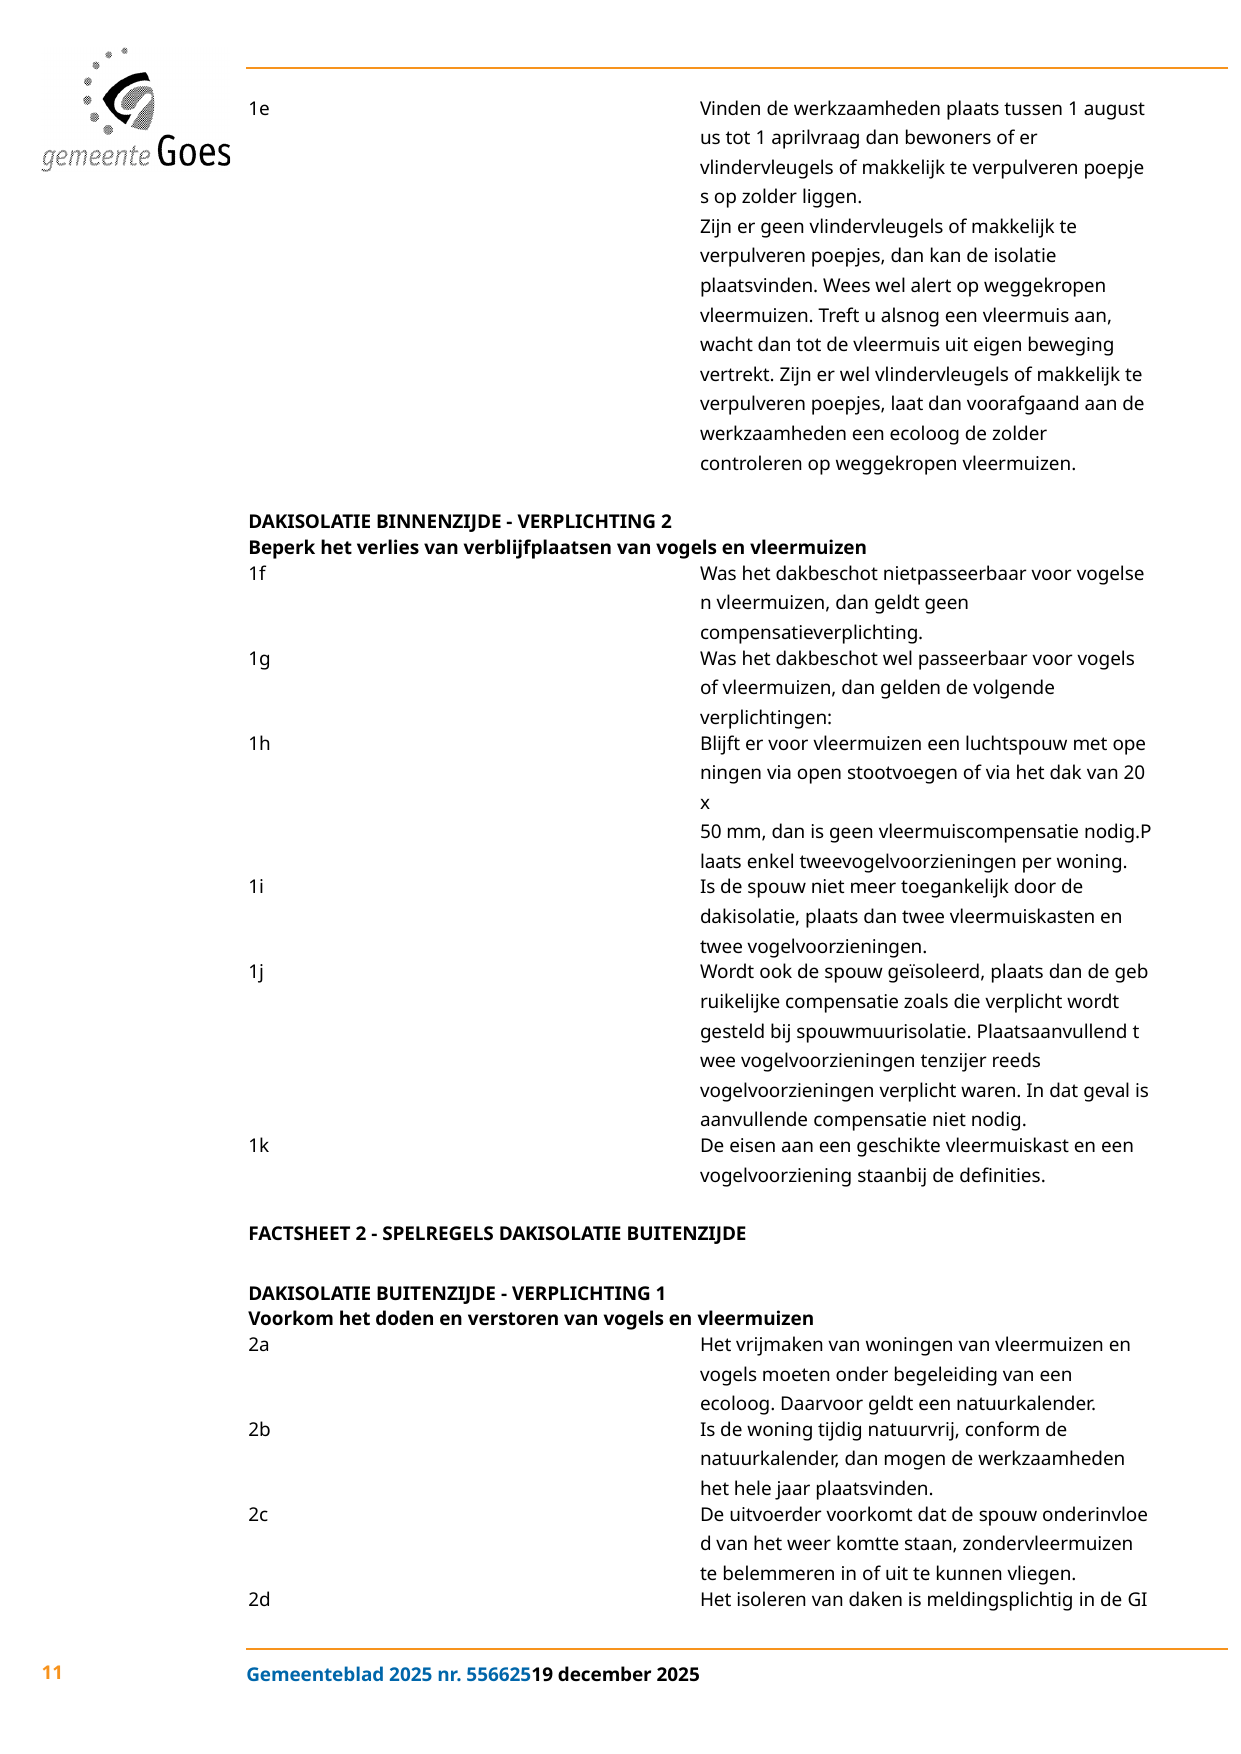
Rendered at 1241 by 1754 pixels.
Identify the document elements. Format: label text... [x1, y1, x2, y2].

table_cell 2b [248, 1416, 700, 1501]
table_cell Voorkom het doden en verstoren van vogels en vleermuizen [248, 1305, 1152, 1331]
table_cell Is de spouw niet meer toegankelijk door de dakisolatie, plaats dan twee vleermuiskasten en twee vogelvoorzieningen. [700, 874, 1152, 959]
table_cell 2c [248, 1501, 700, 1586]
table_cell 1k [248, 1132, 700, 1188]
table_cell Was het dakbeschot wel passeerbaar voor vogels of vleermuizen, dan gelden de volgende verplichtingen: [700, 645, 1152, 730]
table_cell Blijft er voor vleermuizen een luchtspouw met openingen via open stootvoegen of via het dak van 20 x 50 mm, dan is geen vleermuiscompensatie nodig.Plaats enkel tweevogelvoorzieningen per woning. [700, 730, 1152, 874]
table_cell Wordt ook de spouw geïsoleerd, plaats dan de gebruikelijke compensatie zoals die verplicht wordt gesteld bij spouwmuurisolatie. Plaatsaanvullend twee vogelvoorzieningen tenzijer reeds vogelvoorzieningen verplicht waren. In dat geval is aanvullende compensatie niet nodig. [700, 959, 1152, 1132]
table_cell 1g [248, 645, 700, 730]
table_cell Is de woning tijdig natuurvrij, conform de natuurkalender, dan mogen de werkzaamheden het hele jaar plaatsvinden. [700, 1416, 1152, 1501]
text FACTSHEET 2 - SPELREGELS DAKISOLATIE BUITENZIJDE [248, 1220, 1152, 1246]
table_cell Het isoleren van daken is meldingsplichtig in de GI [700, 1586, 1152, 1612]
table_cell 1j [248, 959, 700, 1132]
table_cell Was het dakbeschot nietpasseerbaar voor vogelsen vleermuizen, dan geldt geen compensatieverplichting. [700, 560, 1152, 645]
table_cell 1i [248, 874, 700, 959]
picture [41, 47, 231, 172]
table_cell De uitvoerder voorkomt dat de spouw onderinvloed van het weer komtte staan, zondervleermuizen te belemmeren in of uit te kunnen vliegen. [700, 1501, 1152, 1586]
table_cell Vinden de werkzaamheden plaats tussen 1 augustus tot 1 aprilvraag dan bewoners of er vlindervleugels of makkelijk te verpulveren poepjes op zolder liggen. Zijn er geen vlindervleugels of makkelijk te verpulveren poepjes, dan kan de isolatie plaatsvinden. Wees wel alert op weggekropen vleermuizen. Treft u alsnog een vleermuis aan, wacht dan tot de vleermuis uit eigen beweging vertrekt. Zijn er wel vlindervleugels of makkelijk te verpulveren poepjes, laat dan voorafgaand aan de werkzaamheden een ecoloog de zolder controleren op weggekropen vleermuizen. [700, 95, 1152, 476]
table_cell Het vrijmaken van woningen van vleermuizen en vogels moeten onder begeleiding van een ecoloog. Daarvoor geldt een natuurkalender. [700, 1331, 1152, 1416]
table_cell 1h [248, 730, 700, 874]
table_header DAKISOLATIE BINNENZIJDE - VERPLICHTING 2 [248, 509, 1152, 534]
table_cell 2d [248, 1586, 700, 1612]
table_cell 1e [248, 95, 700, 476]
table_cell Beperk het verlies van verblijfplaatsen van vogels en vleermuizen [248, 534, 1152, 560]
table_cell 1f [248, 560, 700, 645]
table_cell 2a [248, 1331, 700, 1416]
table_cell De eisen aan een geschikte vleermuiskast en een vogelvoorziening staanbij de definities. [700, 1132, 1152, 1188]
table_header DAKISOLATIE BUITENZIJDE - VERPLICHTING 1 [248, 1280, 1152, 1305]
